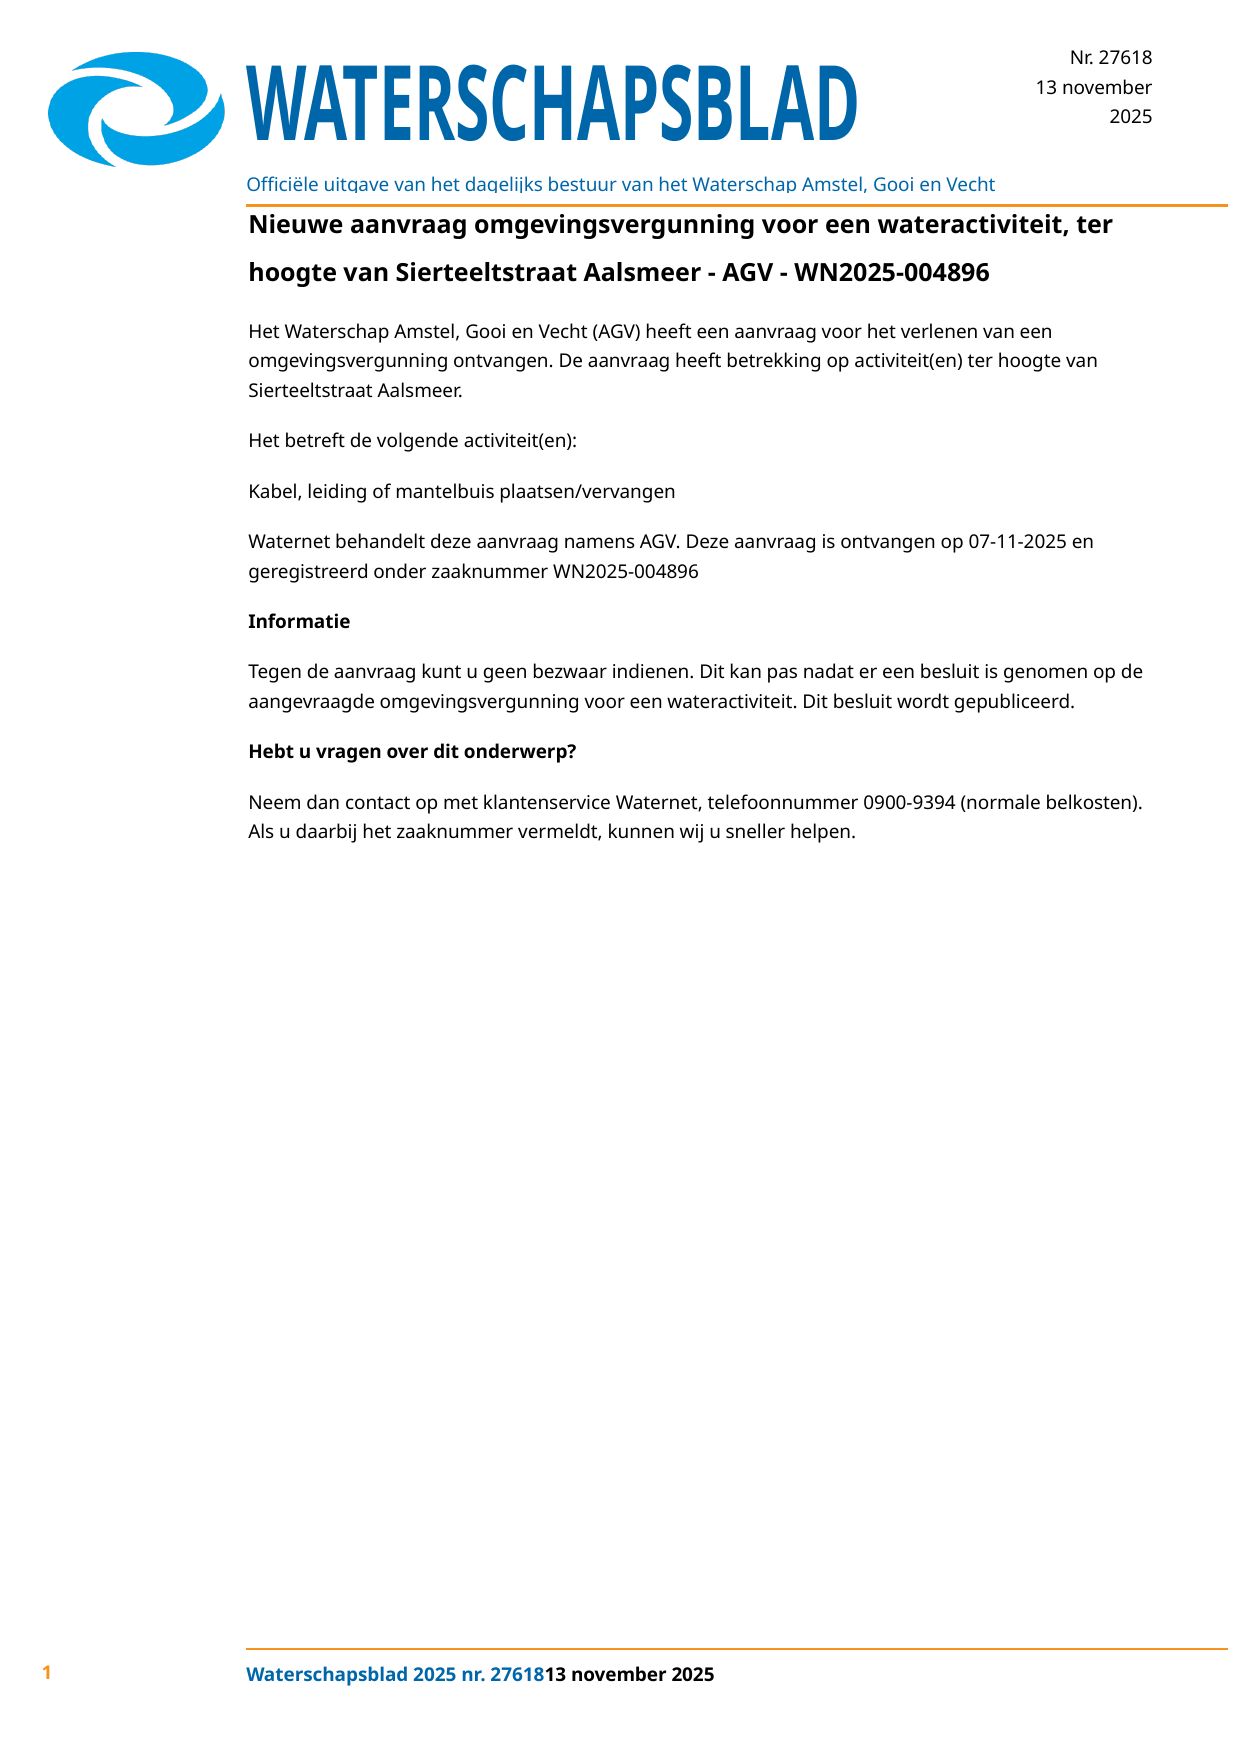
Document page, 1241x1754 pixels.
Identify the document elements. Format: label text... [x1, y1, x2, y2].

text Waternet behandelt deze aanvraag namens AGV. Deze aanvraag is ontvangen op 07-11-2025 en geregistreerd onder zaaknummer WN2025-004896 [248, 528, 1152, 584]
text Tegen de aanvraag kunt u geen bezwaar indienen. Dit kan pas nadat er een besluit is genomen op de aangevraagde omgevingsvergunning voor een wateractiviteit. Dit besluit wordt gepubliceerd. [248, 659, 1152, 714]
text Het betreft de volgende activiteit(en): [248, 427, 1152, 453]
text Kabel, leiding of mantelbuis plaatsen/vervangen [248, 478, 1152, 504]
text Informatie [248, 608, 1152, 634]
text Het Waterschap Amstel, Gooi en Vecht (AGV) heeft een aanvraag voor het verlenen van een omgevingsvergunning ontvangen. De aanvraag heeft betrekking op activiteit(en) ter hoogte van Sierteeltstraat Aalsmeer. [248, 318, 1152, 403]
picture [41, 47, 231, 172]
text Nieuwe aanvraag omgevingsvergunning voor een wateractiviteit, ter hoogte van Sierteeltstraat Aalsmeer - AGV - WN2025-004896 [248, 207, 1152, 288]
text Hebt u vragen over dit onderwerp? [248, 739, 1152, 764]
text Neem dan contact op met klantenservice Waternet, telefoonnummer 0900-9394 (normale belkosten). Als u daarbij het zaaknummer vermeldt, kunnen wij u sneller helpen. [248, 789, 1152, 844]
